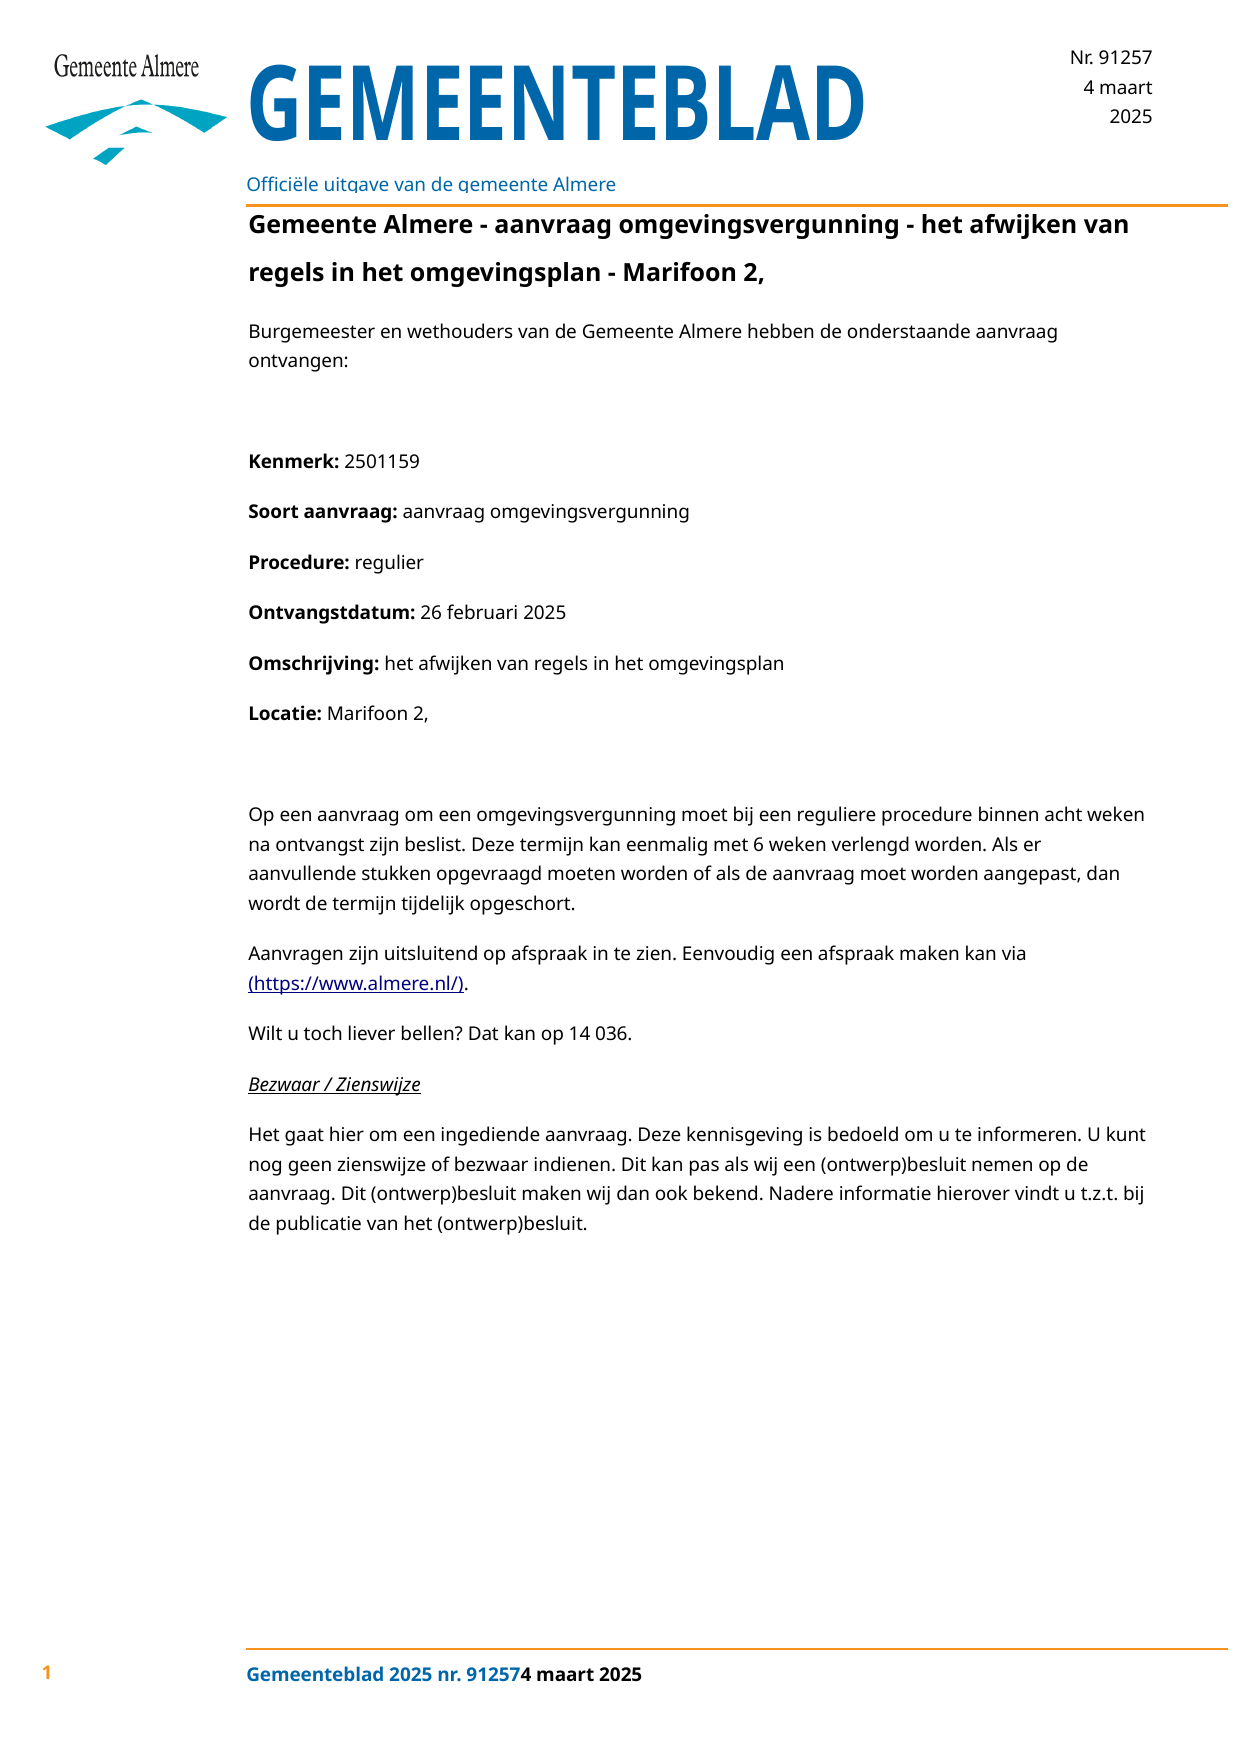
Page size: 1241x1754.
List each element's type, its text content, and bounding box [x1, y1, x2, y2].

text Het gaat hier om een ingediende aanvraag. Deze kennisgeving is bedoeld om u te informeren. U kunt nog geen zienswijze of bezwaar indienen. Dit kan pas als wij een (ontwerp)besluit nemen op de aanvraag. Dit (ontwerp)besluit maken wij dan ook bekend. Nadere informatie hierover vindt u t.z.t. bij de publicatie van het (ontwerp)besluit. [248, 1121, 1152, 1236]
text Wilt u toch liever bellen? Dat kan op 14 036. [248, 1020, 1152, 1046]
picture [41, 47, 231, 172]
text Gemeente Almere - aanvraag omgevingsvergunning - het afwijken van regels in het omgevingsplan - Marifoon 2, [248, 207, 1152, 288]
text Locatie: Marifoon 2, [248, 700, 1152, 726]
text Procedure: regulier [248, 549, 1152, 575]
text Burgemeester en wethouders van de Gemeente Almere hebben de onderstaande aanvraag ontvangen: [248, 318, 1152, 373]
text Bezwaar / Zienswijze [248, 1071, 1152, 1097]
text Kenmerk: 2501159 [248, 448, 1152, 474]
text Omschrijving: het afwijken van regels in het omgevingsplan [248, 650, 1152, 676]
text Soort aanvraag: aanvraag omgevingsvergunning [248, 499, 1152, 524]
text Op een aanvraag om een omgevingsvergunning moet bij een reguliere procedure binnen acht weken na ontvangst zijn beslist. Deze termijn kan eenmalig met 6 weken verlengd worden. Als er aanvullende stukken opgevraagd moeten worden of als de aanvraag moet worden aangepast, dan wordt de termijn tijdelijk opgeschort. [248, 801, 1152, 916]
text Ontvangstdatum: 26 februari 2025 [248, 599, 1152, 625]
text Aanvragen zijn uitsluitend op afspraak in te zien. Eenvoudig een afspraak maken kan via (https://www.almere.nl/). [248, 940, 1152, 996]
